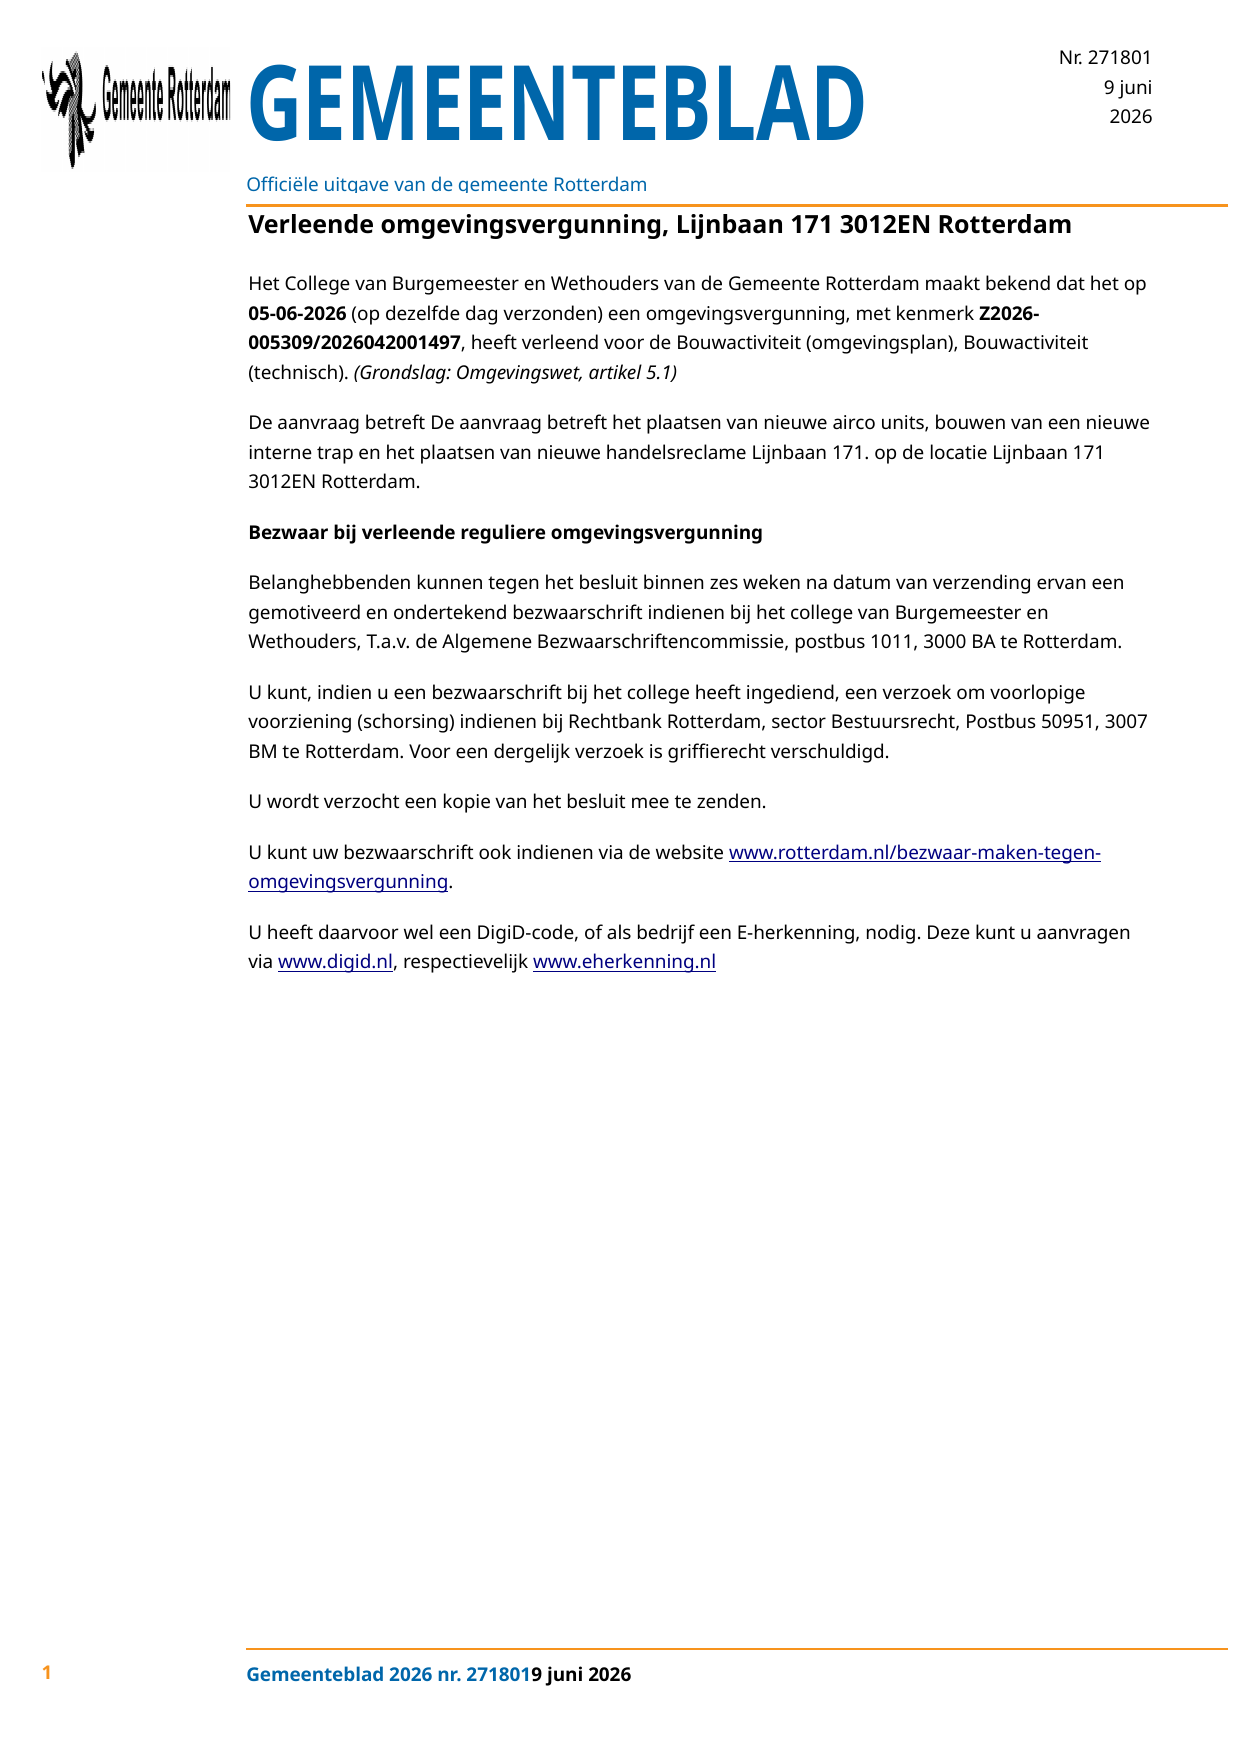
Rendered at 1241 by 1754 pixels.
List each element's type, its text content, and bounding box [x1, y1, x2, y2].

text U kunt uw bezwaarschrift ook indienen via de website www.rotterdam.nl/bezwaar-maken-tegen-omgevingsvergunning. [248, 839, 1152, 894]
text Belanghebbenden kunnen tegen het besluit binnen zes weken na datum van verzending ervan een gemotiveerd en ondertekend bezwaarschrift indienen bij het college van Burgemeester en Wethouders, T.a.v. de Algemene Bezwaarschriftencommissie, postbus 1011, 3000 BA te Rotterdam. [248, 569, 1152, 654]
text Bezwaar bij verleende reguliere omgevingsvergunning [248, 519, 1152, 545]
picture [41, 47, 231, 172]
text U wordt verzocht een kopie van het besluit mee te zenden. [248, 789, 1152, 814]
text Het College van Burgemeester en Wethouders van de Gemeente Rotterdam maakt bekend dat het op 05-06-2026 (op dezelfde dag verzonden) een omgevingsvergunning, met kenmerk Z2026-005309/2026042001497, heeft verleend voor de Bouwactiviteit (omgevingsplan), Bouwactiviteit (technisch). (Grondslag: Omgevingswet, artikel 5.1) [248, 270, 1152, 385]
text De aanvraag betreft De aanvraag betreft het plaatsen van nieuwe airco units, bouwen van een nieuwe interne trap en het plaatsen van nieuwe handelsreclame Lijnbaan 171. op de locatie Lijnbaan 171 3012EN Rotterdam. [248, 409, 1152, 494]
text Verleende omgevingsvergunning, Lijnbaan 171 3012EN Rotterdam [248, 207, 1152, 241]
text U kunt, indien u een bezwaarschrift bij het college heeft ingediend, een verzoek om voorlopige voorziening (schorsing) indienen bij Rechtbank Rotterdam, sector Bestuursrecht, Postbus 50951, 3007 BM te Rotterdam. Voor een dergelijk verzoek is griffierecht verschuldigd. [248, 679, 1152, 764]
text U heeft daarvoor wel een DigiD-code, of als bedrijf een E-herkenning, nodig. Deze kunt u aanvragen via www.digid.nl, respectievelijk www.eherkenning.nl [248, 919, 1152, 974]
